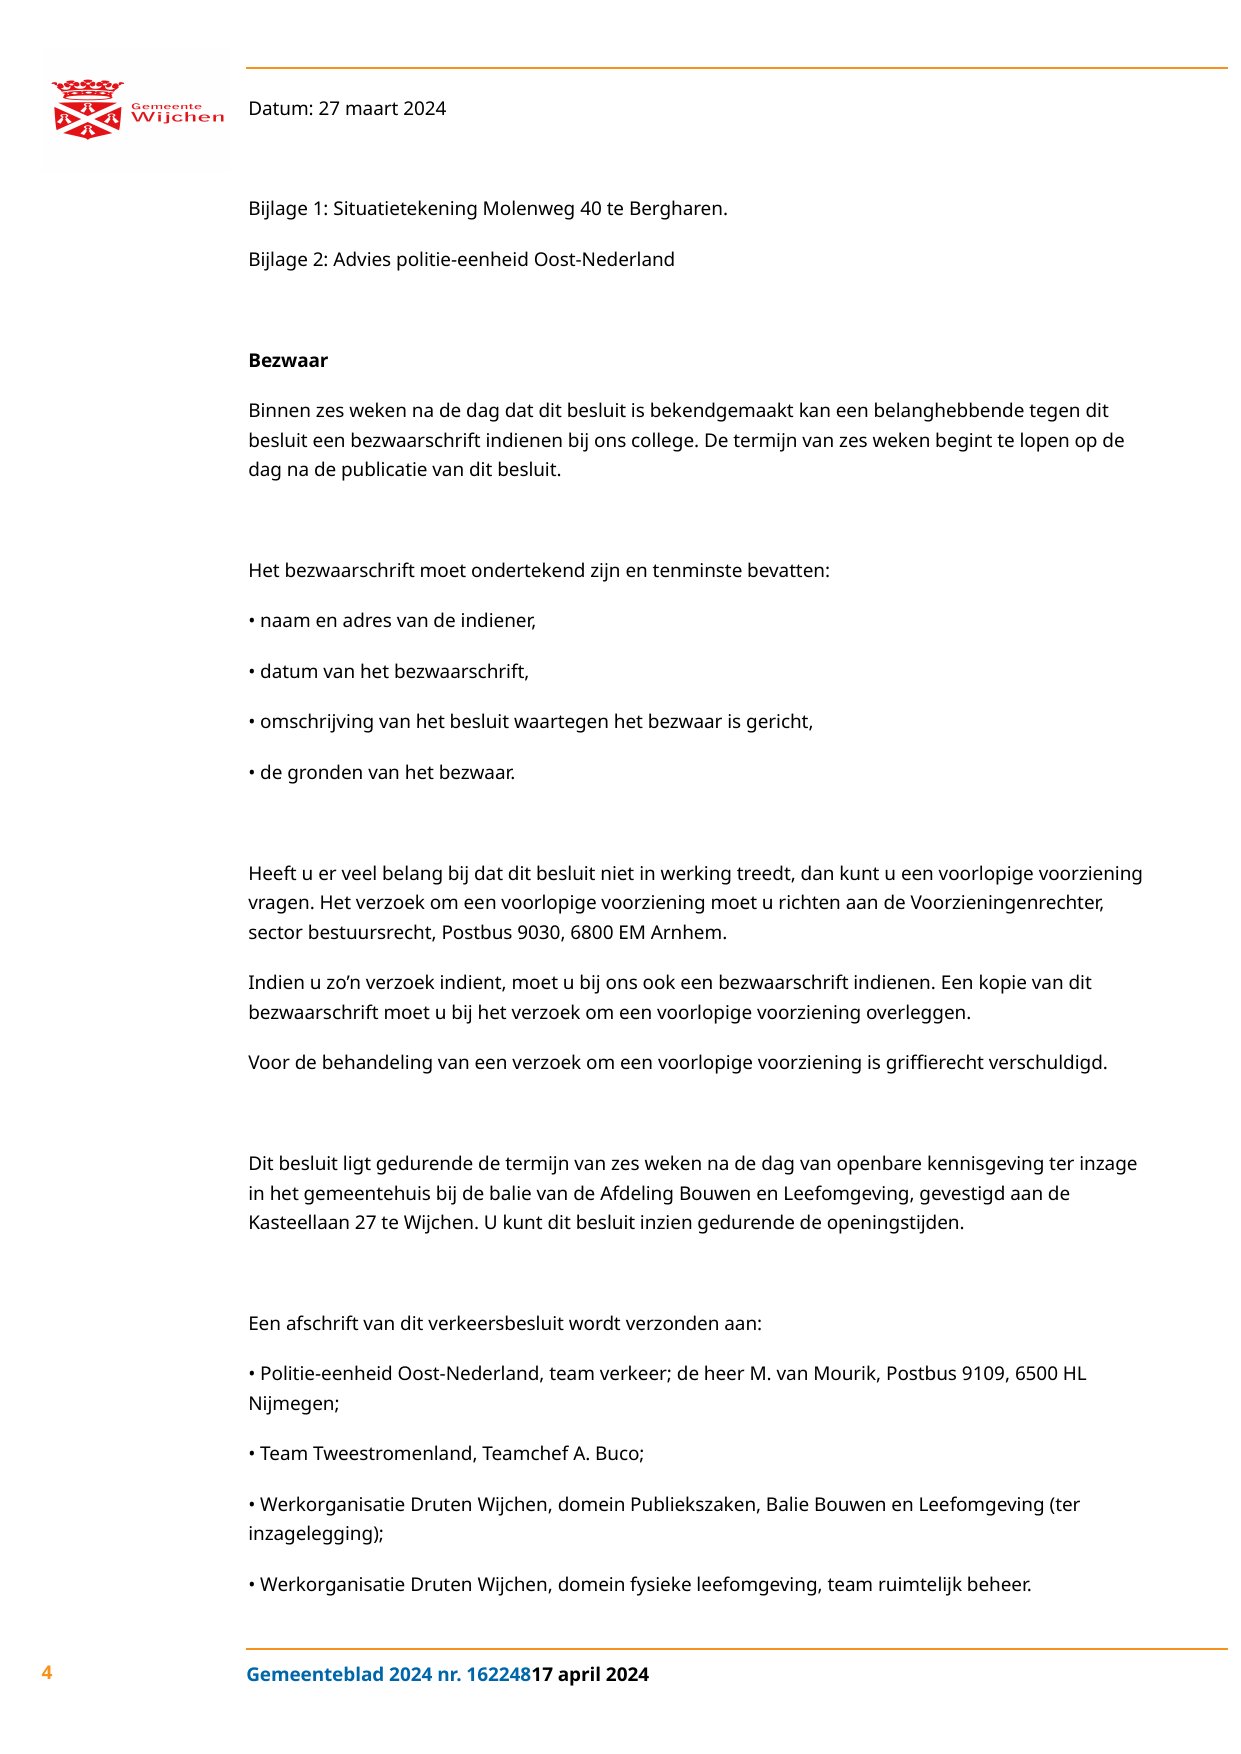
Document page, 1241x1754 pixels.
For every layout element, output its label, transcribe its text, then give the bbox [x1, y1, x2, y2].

text Voor de behandeling van een verzoek om een voorlopige voorziening is griffierecht verschuldigd. [248, 1049, 1152, 1075]
text Binnen zes weken na de dag dat dit besluit is bekendgemaakt kan een belanghebbende tegen dit besluit een bezwaarschrift indienen bij ons college. De termijn van zes weken begint te lopen op de dag na de publicatie van dit besluit. [248, 397, 1152, 482]
text Bijlage 1: Situatietekening Molenweg 40 te Bergharen. [248, 196, 1152, 221]
text • datum van het bezwaarschrift, [248, 658, 1152, 684]
text Dit besluit ligt gedurende de termijn van zes weken na de dag van openbare kennisgeving ter inzage in het gemeentehuis bij de balie van de Afdeling Bouwen en Leefomgeving, gevestigd aan de Kasteellaan 27 te Wijchen. U kunt dit besluit inzien gedurende de openingstijden. [248, 1150, 1152, 1235]
text • Team Tweestromenland, Teamchef A. Buco; [248, 1441, 1152, 1466]
text Indien u zo’n verzoek indient, moet u bij ons ook een bezwaarschrift indienen. Een kopie van dit bezwaarschrift moet u bij het verzoek om een voorlopige voorziening overleggen. [248, 969, 1152, 1025]
text Het bezwaarschrift moet ondertekend zijn en tenminste bevatten: [248, 557, 1152, 583]
picture [41, 47, 231, 172]
text • de gronden van het bezwaar. [248, 759, 1152, 785]
text Heeft u er veel belang bij dat dit besluit niet in werking treedt, dan kunt u een voorlopige voorziening vragen. Het verzoek om een voorlopige voorziening moet u richten aan de Voorzieningenrechter, sector bestuursrecht, Postbus 9030, 6800 EM Arnhem. [248, 860, 1152, 945]
text • omschrijving van het besluit waartegen het bezwaar is gericht, [248, 708, 1152, 734]
text • naam en adres van de indiener, [248, 608, 1152, 633]
text • Politie-eenheid Oost-Nederland, team verkeer; de heer M. van Mourik, Postbus 9109, 6500 HL Nijmegen; [248, 1361, 1152, 1416]
text Bezwaar [248, 347, 1152, 373]
text Een afschrift van dit verkeersbesluit wordt verzonden aan: [248, 1310, 1152, 1336]
text • Werkorganisatie Druten Wijchen, domein Publiekszaken, Balie Bouwen en Leefomgeving (ter inzagelegging); [248, 1491, 1152, 1546]
text Datum: 27 maart 2024 [248, 95, 1152, 121]
text Bijlage 2: Advies politie-eenheid Oost-Nederland [248, 246, 1152, 272]
text • Werkorganisatie Druten Wijchen, domein fysieke leefomgeving, team ruimtelijk beheer. [248, 1571, 1152, 1597]
